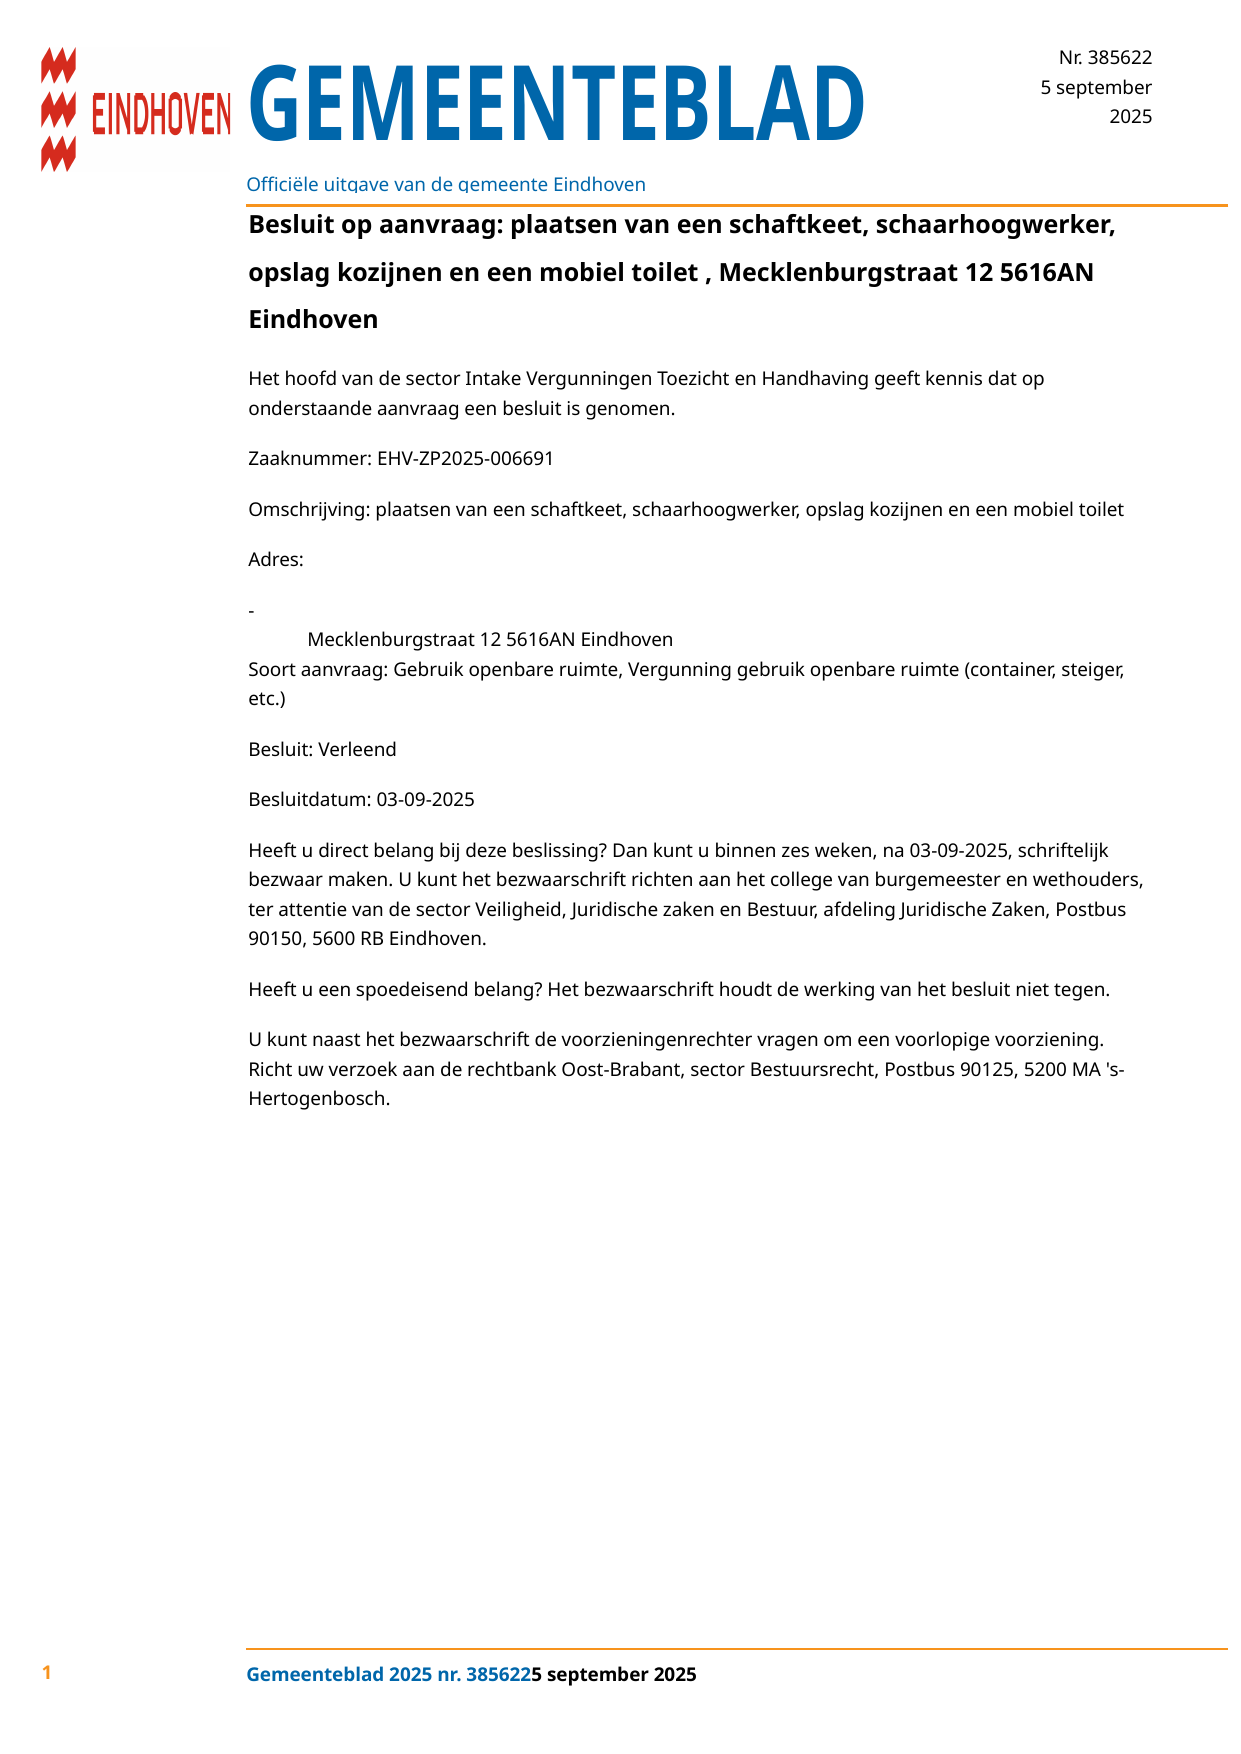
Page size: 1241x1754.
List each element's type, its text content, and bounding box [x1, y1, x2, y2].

text U kunt naast het bezwaarschrift de voorzieningenrechter vragen om een voorlopige voorziening. Richt uw verzoek aan de rechtbank Oost-Brabant, sector Bestuursrecht, Postbus 90125, 5200 MA 's-Hertogenbosch. [248, 1026, 1152, 1111]
text Heeft u direct belang bij deze beslissing? Dan kunt u binnen zes weken, na 03-09-2025, schriftelijk bezwaar maken. U kunt het bezwaarschrift richten aan het college van burgemeester en wethouders, ter attentie van de sector Veiligheid, Juridische zaken en Bestuur, afdeling Juridische Zaken, Postbus 90150, 5600 RB Eindhoven. [248, 837, 1152, 951]
text Besluit op aanvraag: plaatsen van een schaftkeet, schaarhoogwerker, opslag kozijnen en een mobiel toilet , Mecklenburgstraat 12 5616AN Eindhoven [248, 207, 1152, 336]
picture [41, 47, 231, 172]
list Mecklenburgstraat 12 5616AN Eindhoven [248, 626, 1152, 652]
text Heeft u een spoedeisend belang? Het bezwaarschrift houdt de werking van het besluit niet tegen. [248, 976, 1152, 1002]
text Het hoofd van de sector Intake Vergunningen Toezicht en Handhaving geeft kennis dat op onderstaande aanvraag een besluit is genomen. [248, 366, 1152, 421]
text Soort aanvraag: Gebruik openbare ruimte, Vergunning gebruik openbare ruimte (container, steiger, etc.) [248, 656, 1152, 711]
text Omschrijving: plaatsen van een schaftkeet, schaarhoogwerker, opslag kozijnen en een mobiel toilet [248, 496, 1152, 522]
text Besluit: Verleend [248, 736, 1152, 762]
text Besluitdatum: 03-09-2025 [248, 786, 1152, 812]
text Adres: [248, 546, 1152, 572]
text Zaaknummer: EHV-ZP2025-006691 [248, 446, 1152, 471]
